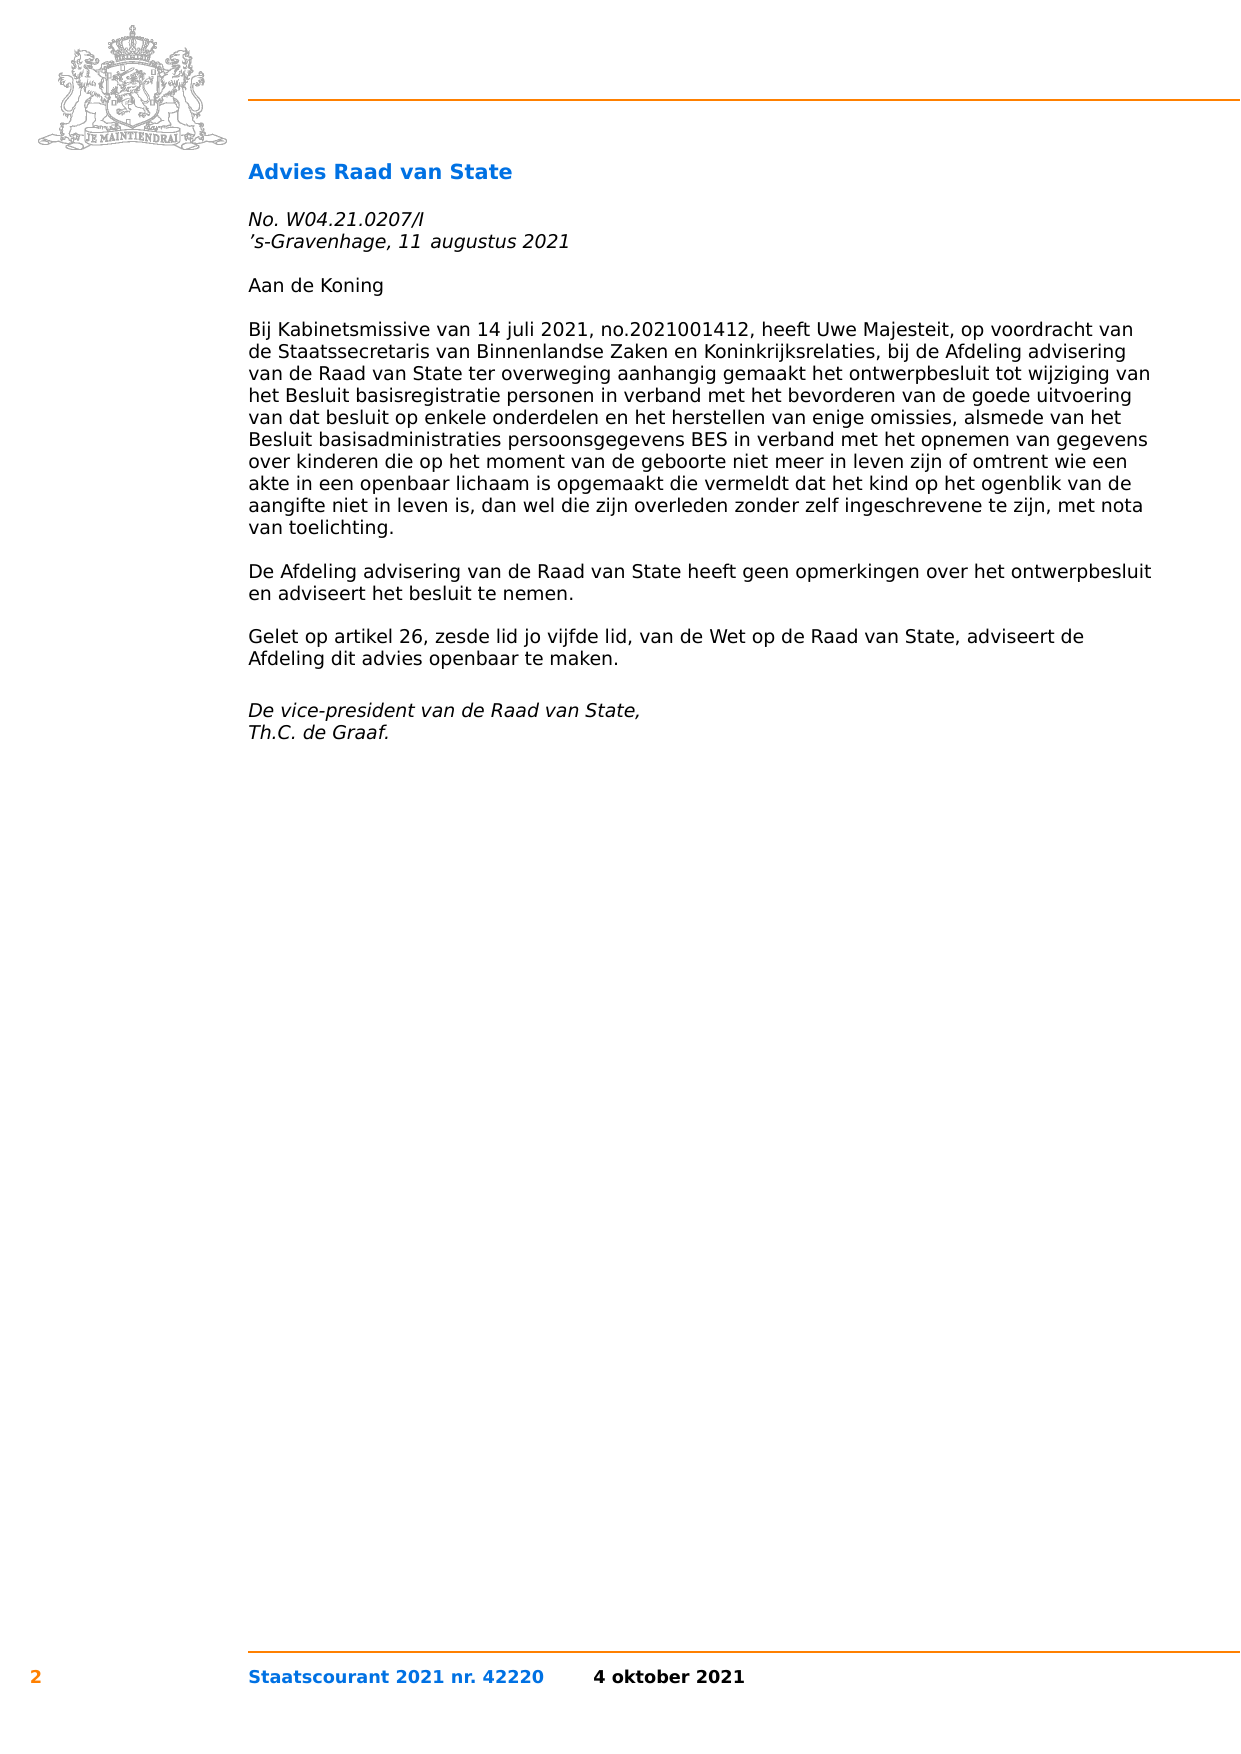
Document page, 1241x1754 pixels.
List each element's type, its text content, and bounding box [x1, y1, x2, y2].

text Gelet op artikel 26, zesde lid jo vijfde lid, van de Wet op de Raad van State, adviseert de Afdeling dit advies openbaar te maken. [248, 626, 1163, 670]
text Aan de Koning [248, 275, 1163, 297]
picture [38, 25, 227, 150]
text Bij Kabinetsmissive van 14 juli 2021, no.2021001412, heeft Uwe Majesteit, op voordracht van de Staatssecretaris van Binnenlandse Zaken en Koninkrijksrelaties, bij de Afdeling advisering van de Raad van State ter overweging aanhangig gemaakt het ontwerpbesluit tot wijziging van het Besluit basisregistratie personen in verband met het bevorderen van de goede uitvoering van dat besluit op enkele onderdelen en het herstellen van enige omissies, alsmede van het Besluit basisadministraties persoonsgegevens BES in verband met het opnemen van gegevens over kinderen die op het moment van de geboorte niet meer in leven zijn of omtrent wie een akte in een openbaar lichaam is opgemaakt die vermeldt dat het kind op het ogenblik van de aangifte niet in leven is, dan wel die zijn overleden zonder zelf ingeschrevene te zijn, met nota van toelichting. [248, 319, 1163, 539]
text De vice-president van de Raad van State, Th.C. de Graaf. [248, 700, 1163, 744]
text No. W04.21.0207/I [248, 209, 1163, 231]
text De Afdeling advisering van de Raad van State heeft geen opmerkingen over het ontwerpbesluit en adviseert het besluit te nemen. [248, 561, 1163, 604]
text ’s-Gravenhage, 11 augustus 2021 [248, 231, 1163, 253]
subtitle Advies Raad van State [248, 160, 1163, 184]
